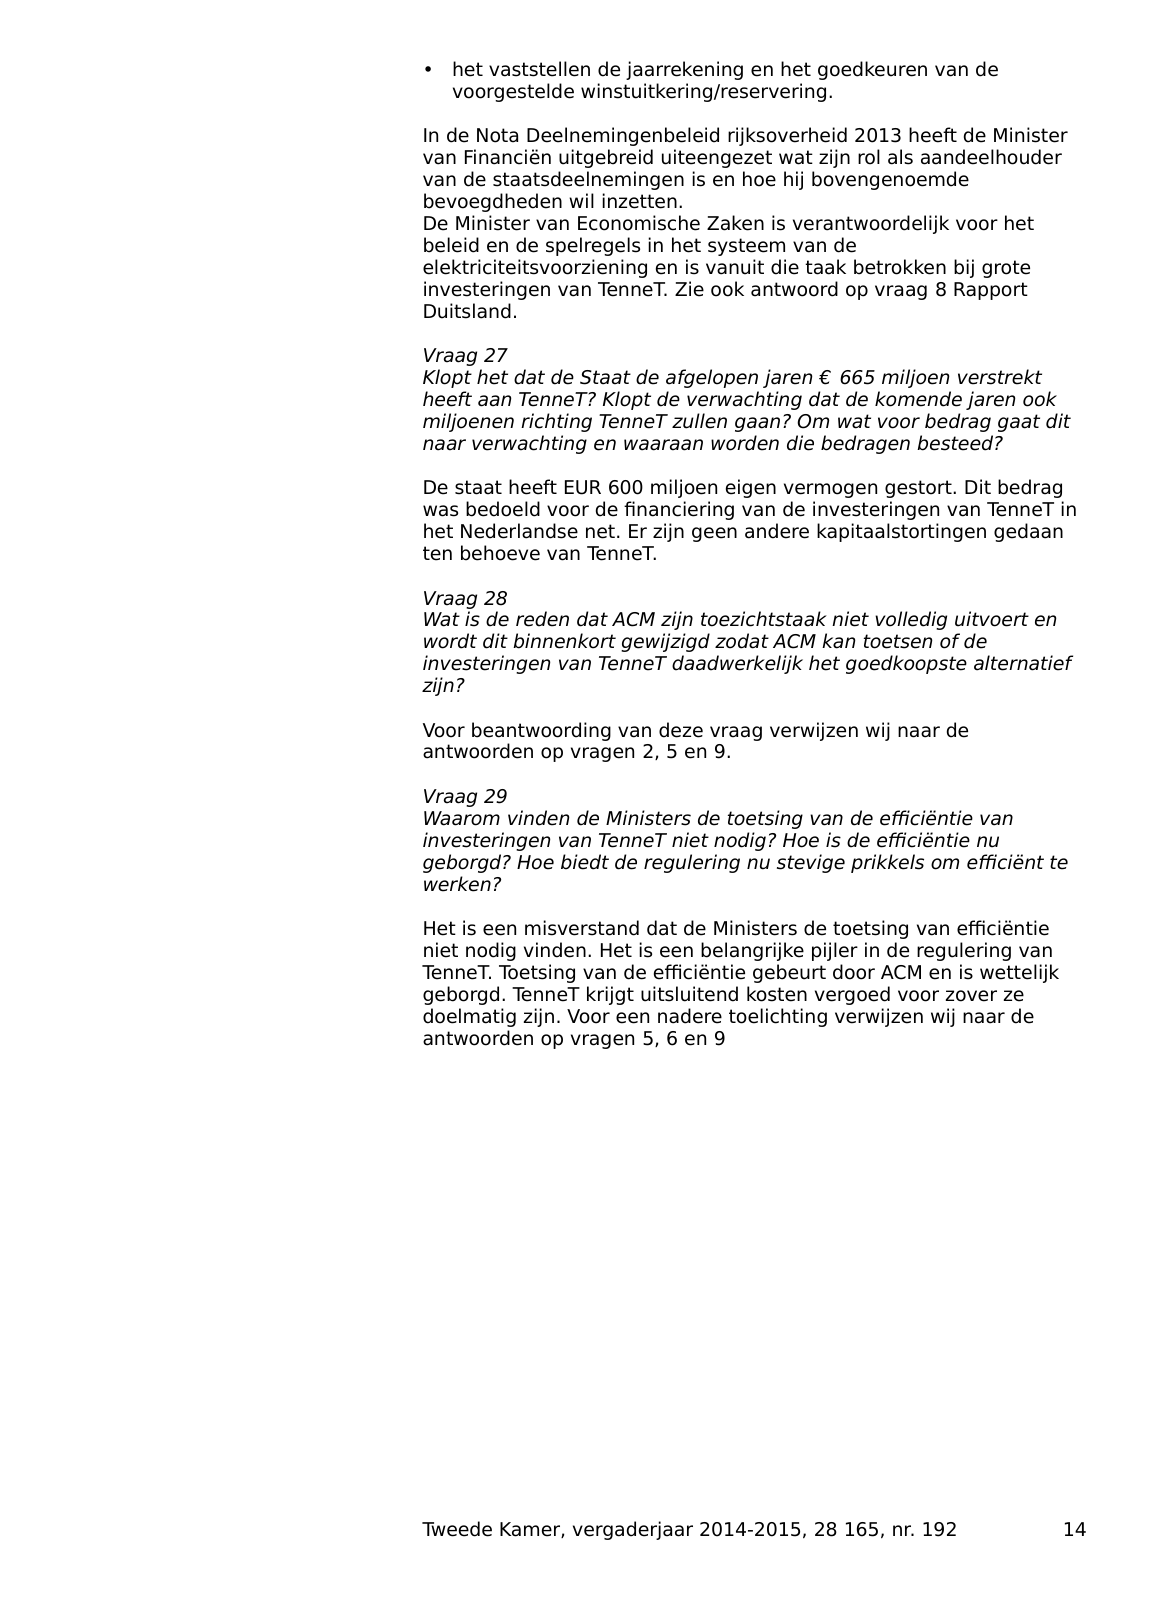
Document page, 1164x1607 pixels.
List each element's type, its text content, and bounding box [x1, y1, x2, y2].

text Vraag 28 [422, 587, 1087, 609]
text Klopt het dat de Staat de afgelopen jaren € 665 miljoen verstrekt heeft aan TenneT? Klopt de verwachting dat de komende jaren ook miljoenen richting TenneT zullen gaan? Om wat voor bedrag gaat dit naar verwachting en waaraan worden die bedragen besteed? [422, 367, 1087, 455]
text Wat is de reden dat ACM zijn toezichtstaak niet volledig uitvoert en wordt dit binnenkort gewijzigd zodat ACM kan toetsen of de investeringen van TenneT daadwerkelijk het goedkoopste alternatief zijn? [422, 609, 1087, 697]
text Vraag 29 [422, 786, 1087, 808]
text In de Nota Deelnemingenbeleid rijksoverheid 2013 heeft de Minister van Financiën uitgebreid uiteengezet wat zijn rol als aandeelhouder van de staatsdeelnemingen is en hoe hij bovengenoemde bevoegdheden wil inzetten. [422, 125, 1087, 213]
text De staat heeft EUR 600 miljoen eigen vermogen gestort. Dit bedrag was bedoeld voor de financiering van de investeringen van TenneT in het Nederlandse net. Er zijn geen andere kapitaalstortingen gedaan ten behoeve van TenneT. [422, 477, 1087, 565]
text Het is een misverstand dat de Ministers de toetsing van efficiëntie niet nodig vinden. Het is een belangrijke pijler in de regulering van TenneT. Toetsing van de efficiëntie gebeurt door ACM en is wettelijk geborgd. TenneT krijgt uitsluitend kosten vergoed voor zover ze doelmatig zijn. Voor een nadere toelichting verwijzen wij naar de antwoorden op vragen 5, 6 en 9 [422, 918, 1087, 1049]
text Voor beantwoording van deze vraag verwijzen wij naar de antwoorden op vragen 2, 5 en 9. [422, 719, 1087, 763]
text Waarom vinden de Ministers de toetsing van de efficiëntie van investeringen van TenneT niet nodig? Hoe is de efficiëntie nu geborgd? Hoe biedt de regulering nu stevige prikkels om efficiënt te werken? [422, 808, 1087, 896]
text Vraag 27 [422, 345, 1087, 367]
text • het vaststellen de jaarrekening en het goedkeuren van de voorgestelde winstuitkering/reservering. [422, 59, 1087, 103]
text De Minister van Economische Zaken is verantwoordelijk voor het beleid en de spelregels in het systeem van de elektriciteitsvoorziening en is vanuit die taak betrokken bij grote investeringen van TenneT. Zie ook antwoord op vraag 8 Rapport Duitsland. [422, 213, 1087, 323]
